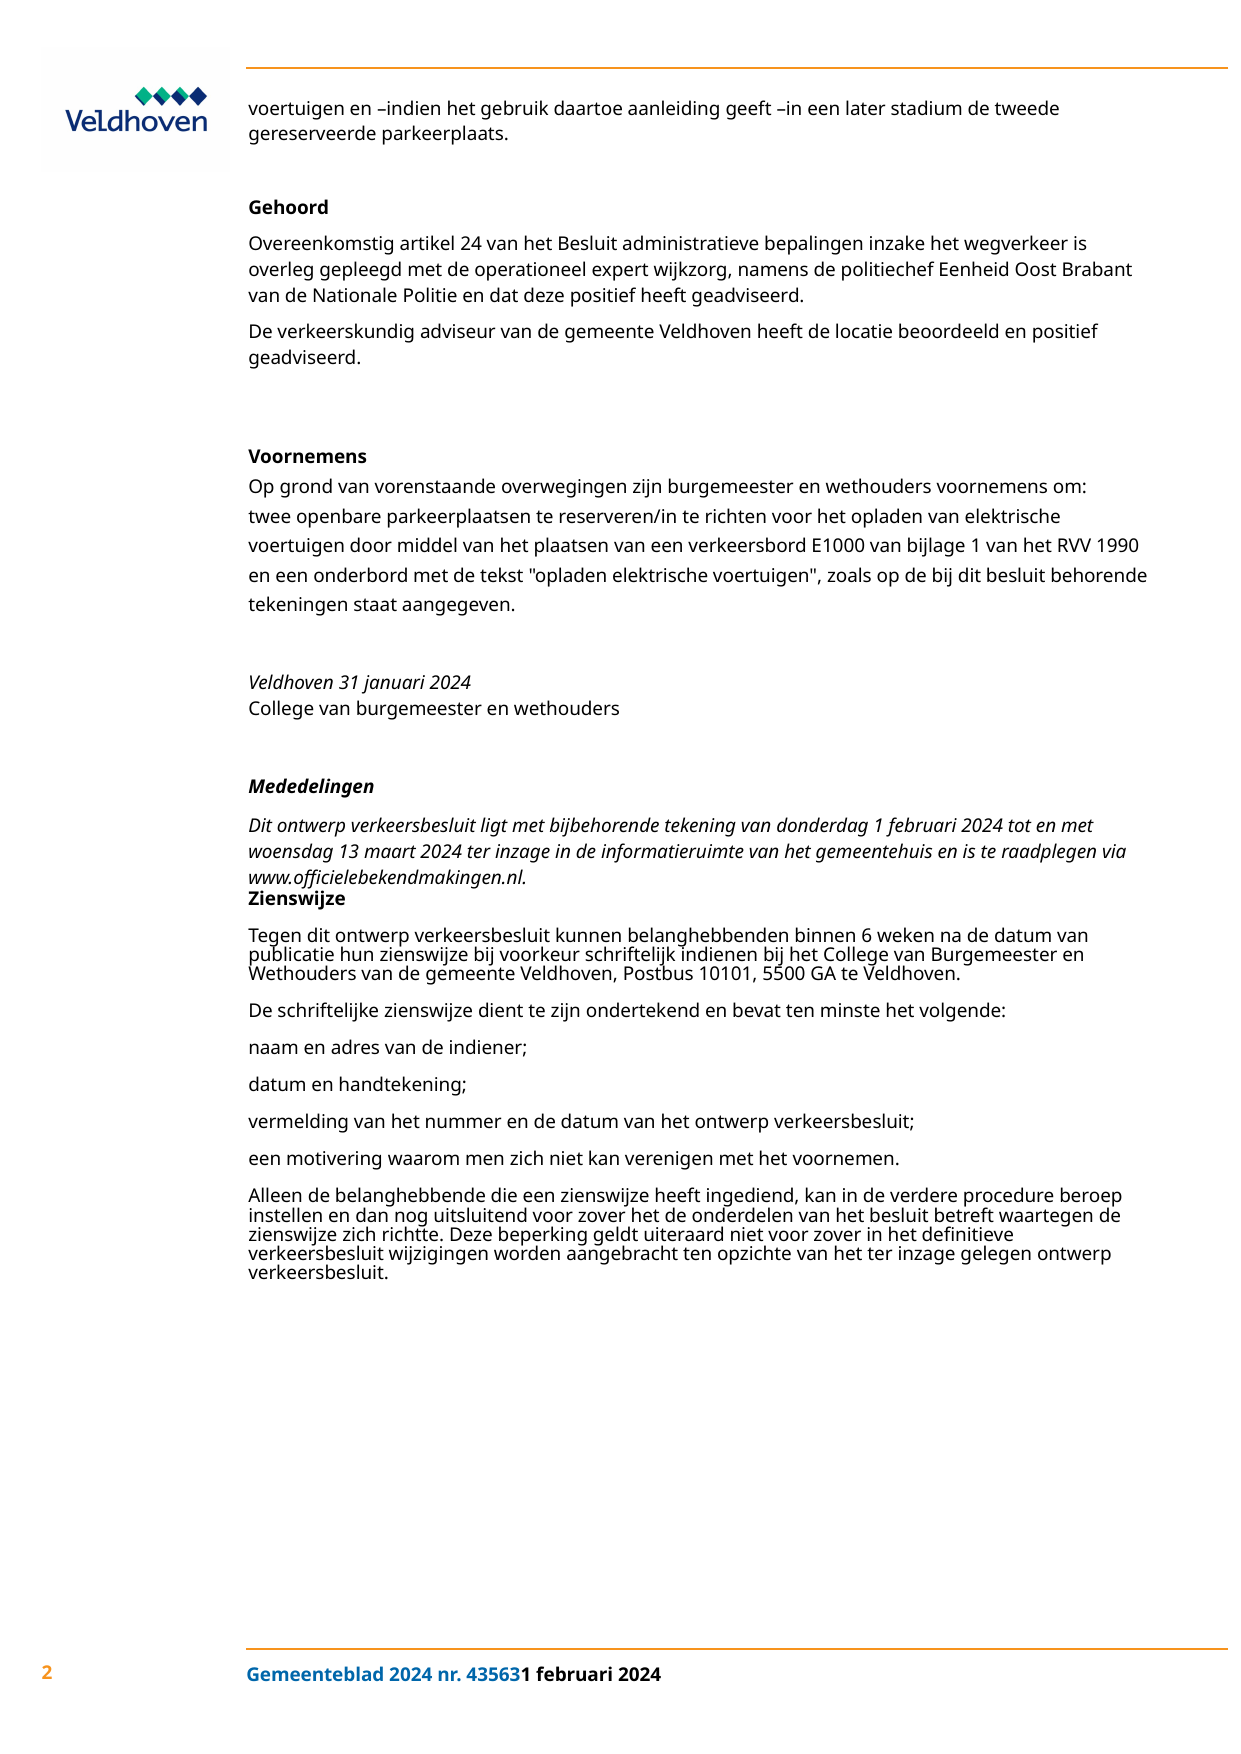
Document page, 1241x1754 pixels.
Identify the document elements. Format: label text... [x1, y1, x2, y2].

text Overeenkomstig artikel 24 van het Besluit administratieve bepalingen inzake het wegverkeer is overleg gepleegd met de operationeel expert wijkzorg, namens de politiechef Eenheid Oost Brabant van de Nationale Politie en dat deze positief heeft geadviseerd. [248, 231, 1152, 308]
text Dit ontwerp verkeersbesluit ligt met bijbehorende tekening van donderdag 1 februari 2024 tot en met woensdag 13 maart 2024 ter inzage in de informatieruimte van het gemeentehuis en is te raadplegen via www.officielebekendmakingen.nl. [248, 813, 1152, 890]
text datum en handtekening; [248, 1076, 1152, 1096]
text voertuigen en –indien het gebruik daartoe aanleiding geeft –in een later stadium de tweede gereserveerde parkeerplaats. [248, 95, 1152, 146]
text Veldhoven 31 januari 2024 [248, 669, 1152, 695]
text College van burgemeester en wethouders [248, 695, 1152, 721]
text Mededelingen [248, 773, 1152, 799]
text Gehoord [248, 194, 1152, 219]
picture [41, 47, 231, 172]
text Voornemens [248, 444, 1152, 469]
text een motivering waarom men zich niet kan verenigen met het voornemen. [248, 1150, 1152, 1169]
text Alleen de belanghebbende die een zienswijze heeft ingediend, kan in de verdere procedure beroep instellen en dan nog uitsluitend voor zover het de onderdelen van het besluit betreft waartegen de zienswijze zich richtte. Deze beperking geldt uiteraard niet voor zover in het definitieve verkeersbesluit wijzigingen worden aangebracht ten opzichte van het ter inzage gelegen ontwerp verkeersbesluit. [248, 1187, 1152, 1284]
text Op grond van vorenstaande overwegingen zijn burgemeester en wethouders voornemens om: [248, 473, 1152, 499]
text naam en adres van de indiener; [248, 1039, 1152, 1059]
text Zienswijze [248, 890, 1152, 909]
text Tegen dit ontwerp verkeersbesluit kunnen belanghebbenden binnen 6 weken na de datum van publicatie hun zienswijze bij voorkeur schriftelijk indienen bij het College van Burgemeester en Wethouders van de gemeente Veldhoven, Postbus 10101, 5500 GA te Veldhoven. [248, 927, 1152, 985]
text twee openbare parkeerplaatsen te reserveren/in te richten voor het opladen van elektrische voertuigen door middel van het plaatsen van een verkeersbord E1000 van bijlage 1 van het RVV 1990 en een onderbord met de tekst "opladen elektrische voertuigen", zoals op de bij dit besluit behorende tekeningen staat aangegeven. [248, 503, 1152, 617]
text vermelding van het nummer en de datum van het ontwerp verkeersbesluit; [248, 1113, 1152, 1133]
text De verkeerskundig adviseur van de gemeente Veldhoven heeft de locatie beoordeeld en positief geadviseerd. [248, 319, 1152, 370]
text De schriftelijke zienswijze dient te zijn ondertekend en bevat ten minste het volgende: [248, 1002, 1152, 1022]
